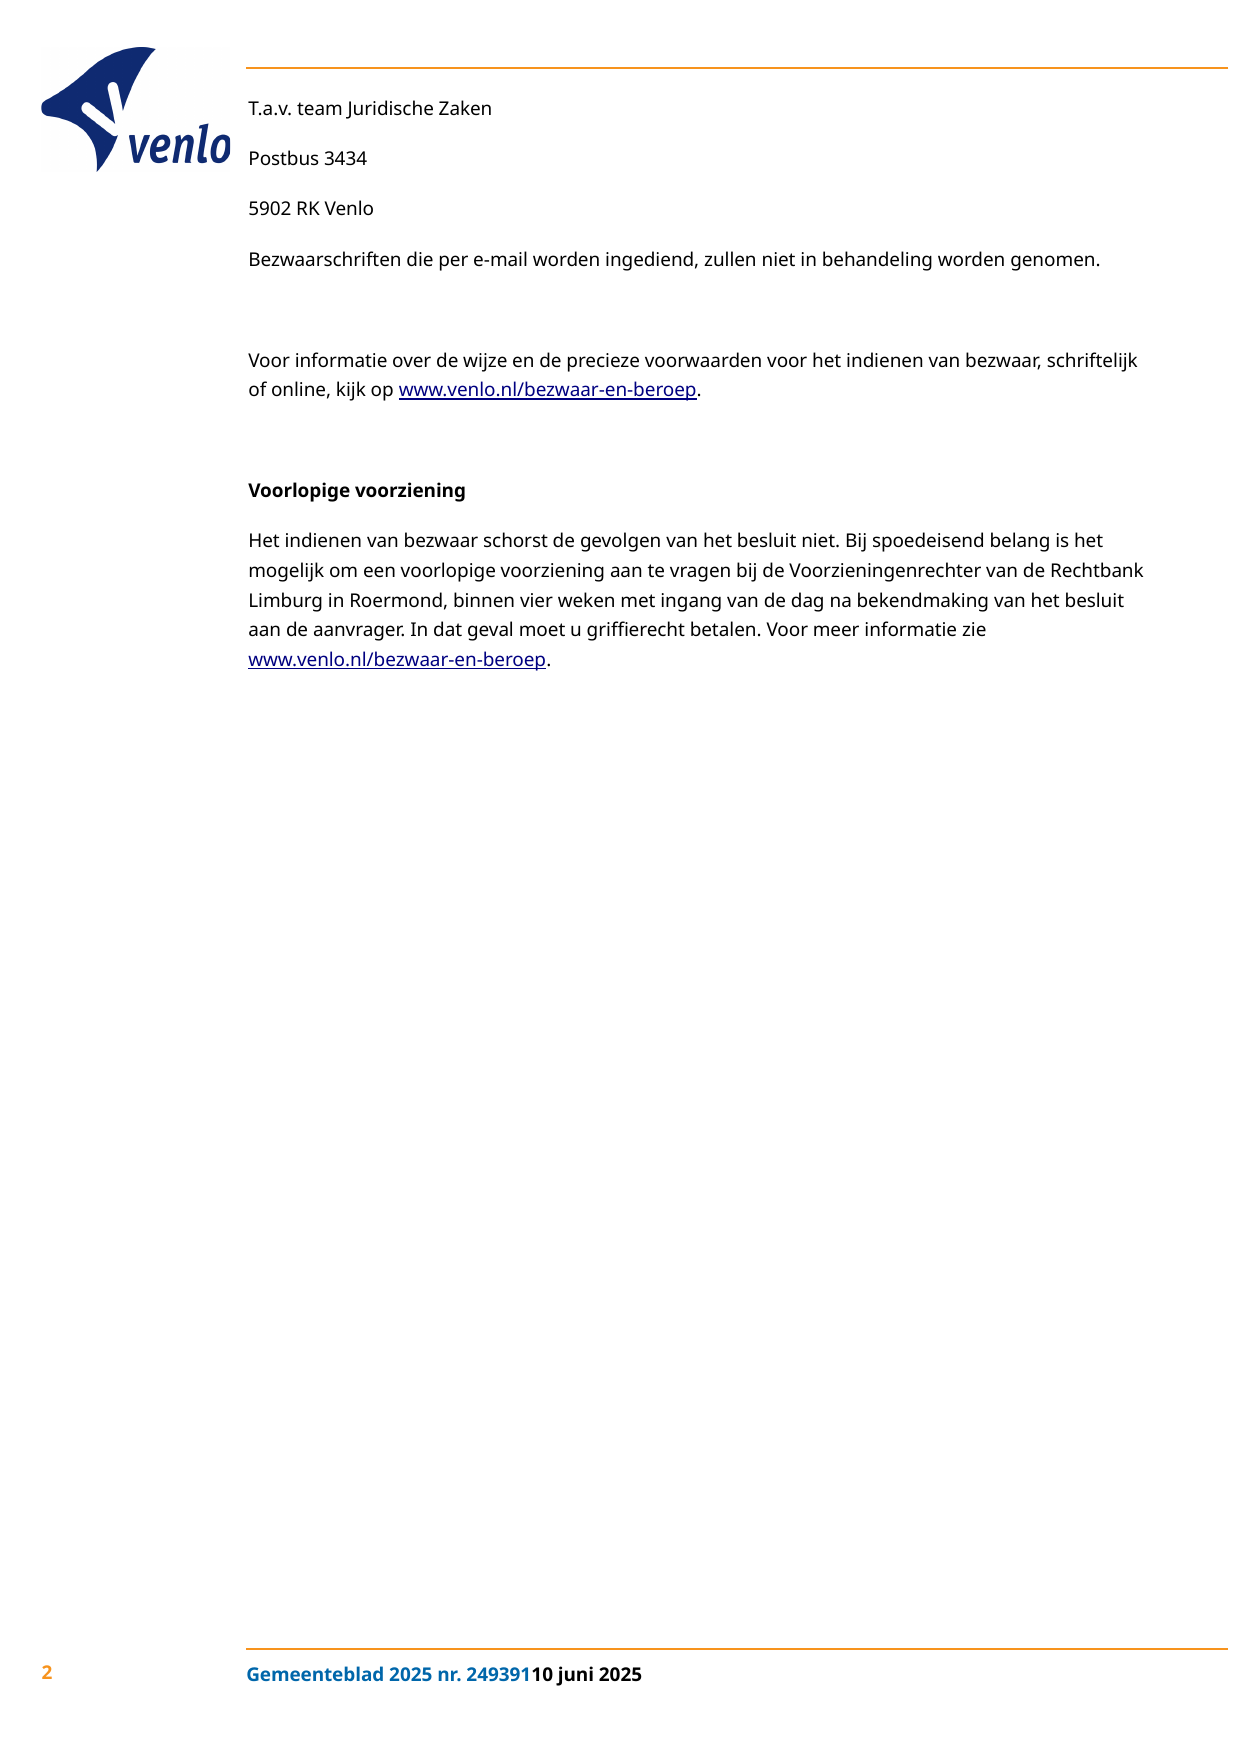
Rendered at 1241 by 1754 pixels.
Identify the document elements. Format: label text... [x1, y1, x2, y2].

text Het indienen van bezwaar schorst de gevolgen van het besluit niet. Bij spoedeisend belang is het mogelijk om een voorlopige voorziening aan te vragen bij de Voorzieningenrechter van de Rechtbank Limburg in Roermond, binnen vier weken met ingang van de dag na bekendmaking van het besluit aan de aanvrager. In dat geval moet u griffierecht betalen. Voor meer informatie zie www.venlo.nl/bezwaar-en-beroep. [248, 528, 1152, 672]
text Voorlopige voorziening [248, 477, 1152, 503]
text T.a.v. team Juridische Zaken [248, 95, 1152, 121]
text 5902 RK Venlo [248, 196, 1152, 221]
text Postbus 3434 [248, 145, 1152, 171]
picture [41, 47, 231, 172]
text Voor informatie over de wijze en de precieze voorwaarden voor het indienen van bezwaar, schriftelijk of online, kijk op www.venlo.nl/bezwaar-en-beroep. [248, 347, 1152, 402]
text Bezwaarschriften die per e-mail worden ingediend, zullen niet in behandeling worden genomen. [248, 246, 1152, 272]
